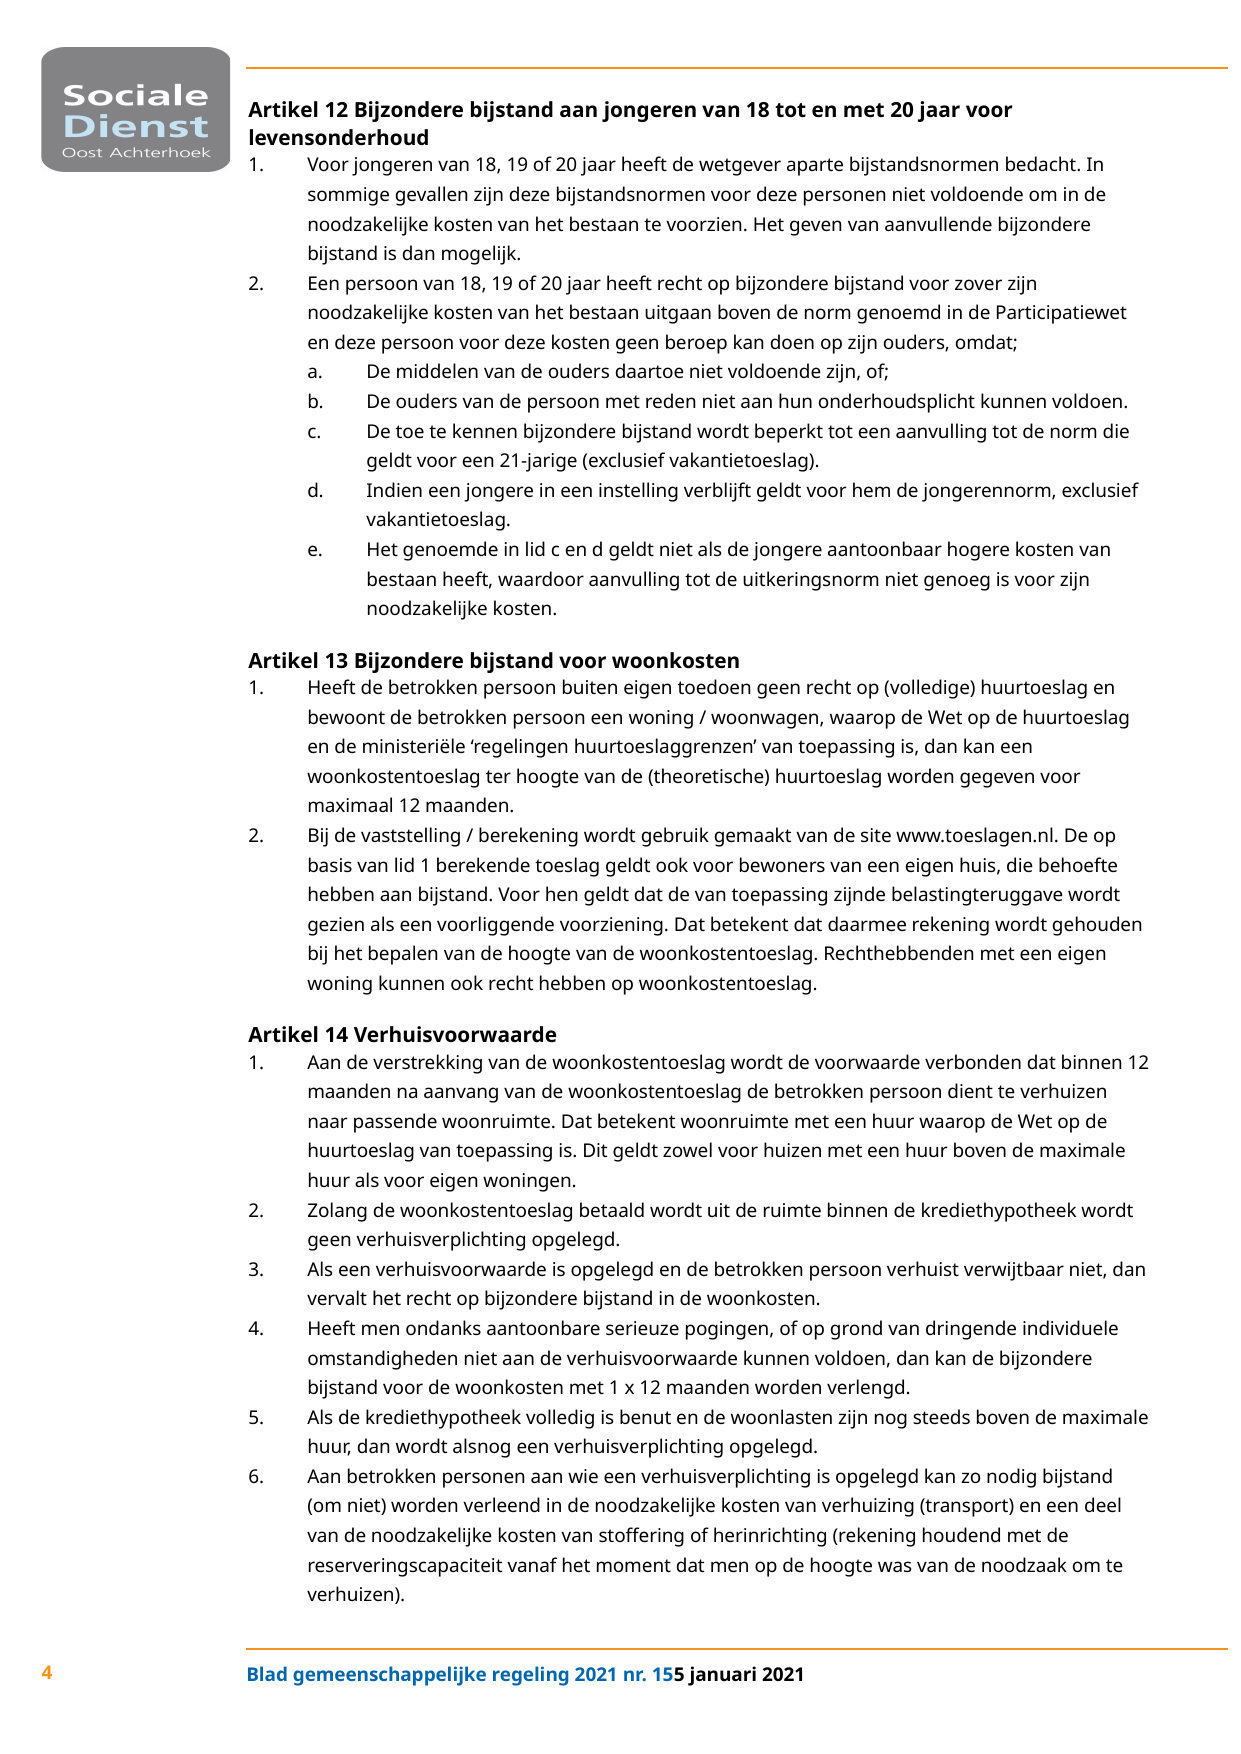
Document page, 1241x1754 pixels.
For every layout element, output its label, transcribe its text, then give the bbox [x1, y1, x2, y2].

list Aan betrokken personen aan wie een verhuisverplichting is opgelegd kan zo nodig bijstand (om niet) worden verleend in de noodzakelijke kosten van verhuizing (transport) en een deel van de noodzakelijke kosten van stoffering of herinrichting (rekening houdend met de reserveringscapaciteit vanaf het moment dat men op de hoogte was van de noodzaak om te verhuizen). [248, 1463, 1152, 1607]
list Aan de verstrekking van de woonkostentoeslag wordt de voorwaarde verbonden dat binnen 12 maanden na aanvang van de woonkostentoeslag de betrokken persoon dient te verhuizen naar passende woonruimte. Dat betekent woonruimte met een huur waarop de Wet op de huurtoeslag van toepassing is. Dit geldt zowel voor huizen met een huur boven de maximale huur als voor eigen woningen. [248, 1049, 1152, 1193]
text Artikel 12 Bijzondere bijstand aan jongeren van 18 tot en met 20 jaar voor levensonderhoud [248, 95, 1152, 152]
text Artikel 13 Bijzondere bijstand voor woonkosten [248, 646, 1152, 674]
list Voor jongeren van 18, 19 of 20 jaar heeft de wetgever aparte bijstandsnormen bedacht. In sommige gevallen zijn deze bijstandsnormen voor deze personen niet voldoende om in de noodzakelijke kosten van het bestaan te voorzien. Het geven van aanvullende bijzondere bijstand is dan mogelijk. [248, 152, 1152, 266]
list Heeft men ondanks aantoonbare serieuze pogingen, of op grond van dringende individuele omstandigheden niet aan de verhuisvoorwaarde kunnen voldoen, dan kan de bijzondere bijstand voor de woonkosten met 1 x 12 maanden worden verlengd. [248, 1315, 1152, 1400]
text Artikel 14 Verhuisvoorwaarde [248, 1021, 1152, 1049]
picture [41, 47, 231, 172]
list Als een verhuisvoorwaarde is opgelegd en de betrokken persoon verhuist verwijtbaar niet, dan vervalt het recht op bijzondere bijstand in de woonkosten. [248, 1256, 1152, 1311]
list Indien een jongere in een instelling verblijft geldt voor hem de jongerennorm, exclusief vakantietoeslag. [307, 477, 1152, 532]
list De middelen van de ouders daartoe niet voldoende zijn, of; [307, 359, 1152, 384]
list Een persoon van 18, 19 of 20 jaar heeft recht op bijzondere bijstand voor zover zijn noodzakelijke kosten van het bestaan uitgaan boven de norm genoemd in de Participatiewet en deze persoon voor deze kosten geen beroep kan doen op zijn ouders, omdat; [248, 270, 1152, 355]
list Zolang de woonkostentoeslag betaald wordt uit de ruimte binnen de krediethypotheek wordt geen verhuisverplichting opgelegd. [248, 1197, 1152, 1252]
list De ouders van de persoon met reden niet aan hun onderhoudsplicht kunnen voldoen. [307, 388, 1152, 414]
list De toe te kennen bijzondere bijstand wordt beperkt tot een aanvulling tot de norm die geldt voor een 21-jarige (exclusief vakantietoeslag). [307, 418, 1152, 473]
list Als de krediethypotheek volledig is benut en de woonlasten zijn nog steeds boven de maximale huur, dan wordt alsnog een verhuisverplichting opgelegd. [248, 1404, 1152, 1459]
list Bij de vaststelling / berekening wordt gebruik gemaakt van de site www.toeslagen.nl. De op basis van lid 1 berekende toeslag geldt ook voor bewoners van een eigen huis, die behoefte hebben aan bijstand. Voor hen geldt dat de van toepassing zijnde belastingteruggave wordt gezien als een voorliggende voorziening. Dat betekent dat daarmee rekening wordt gehouden bij het bepalen van de hoogte van de woonkostentoeslag. Rechthebbenden met een eigen woning kunnen ook recht hebben op woonkostentoeslag. [248, 822, 1152, 996]
list Het genoemde in lid c en d geldt niet als de jongere aantoonbaar hogere kosten van bestaan heeft, waardoor aanvulling tot de uitkeringsnorm niet genoeg is voor zijn noodzakelijke kosten. [307, 536, 1152, 621]
list Heeft de betrokken persoon buiten eigen toedoen geen recht op (volledige) huurtoeslag en bewoont de betrokken persoon een woning / woonwagen, waarop de Wet op de huurtoeslag en de ministeriële ‘regelingen huurtoeslaggrenzen’ van toepassing is, dan kan een woonkostentoeslag ter hoogte van de (theoretische) huurtoeslag worden gegeven voor maximaal 12 maanden. [248, 674, 1152, 818]
